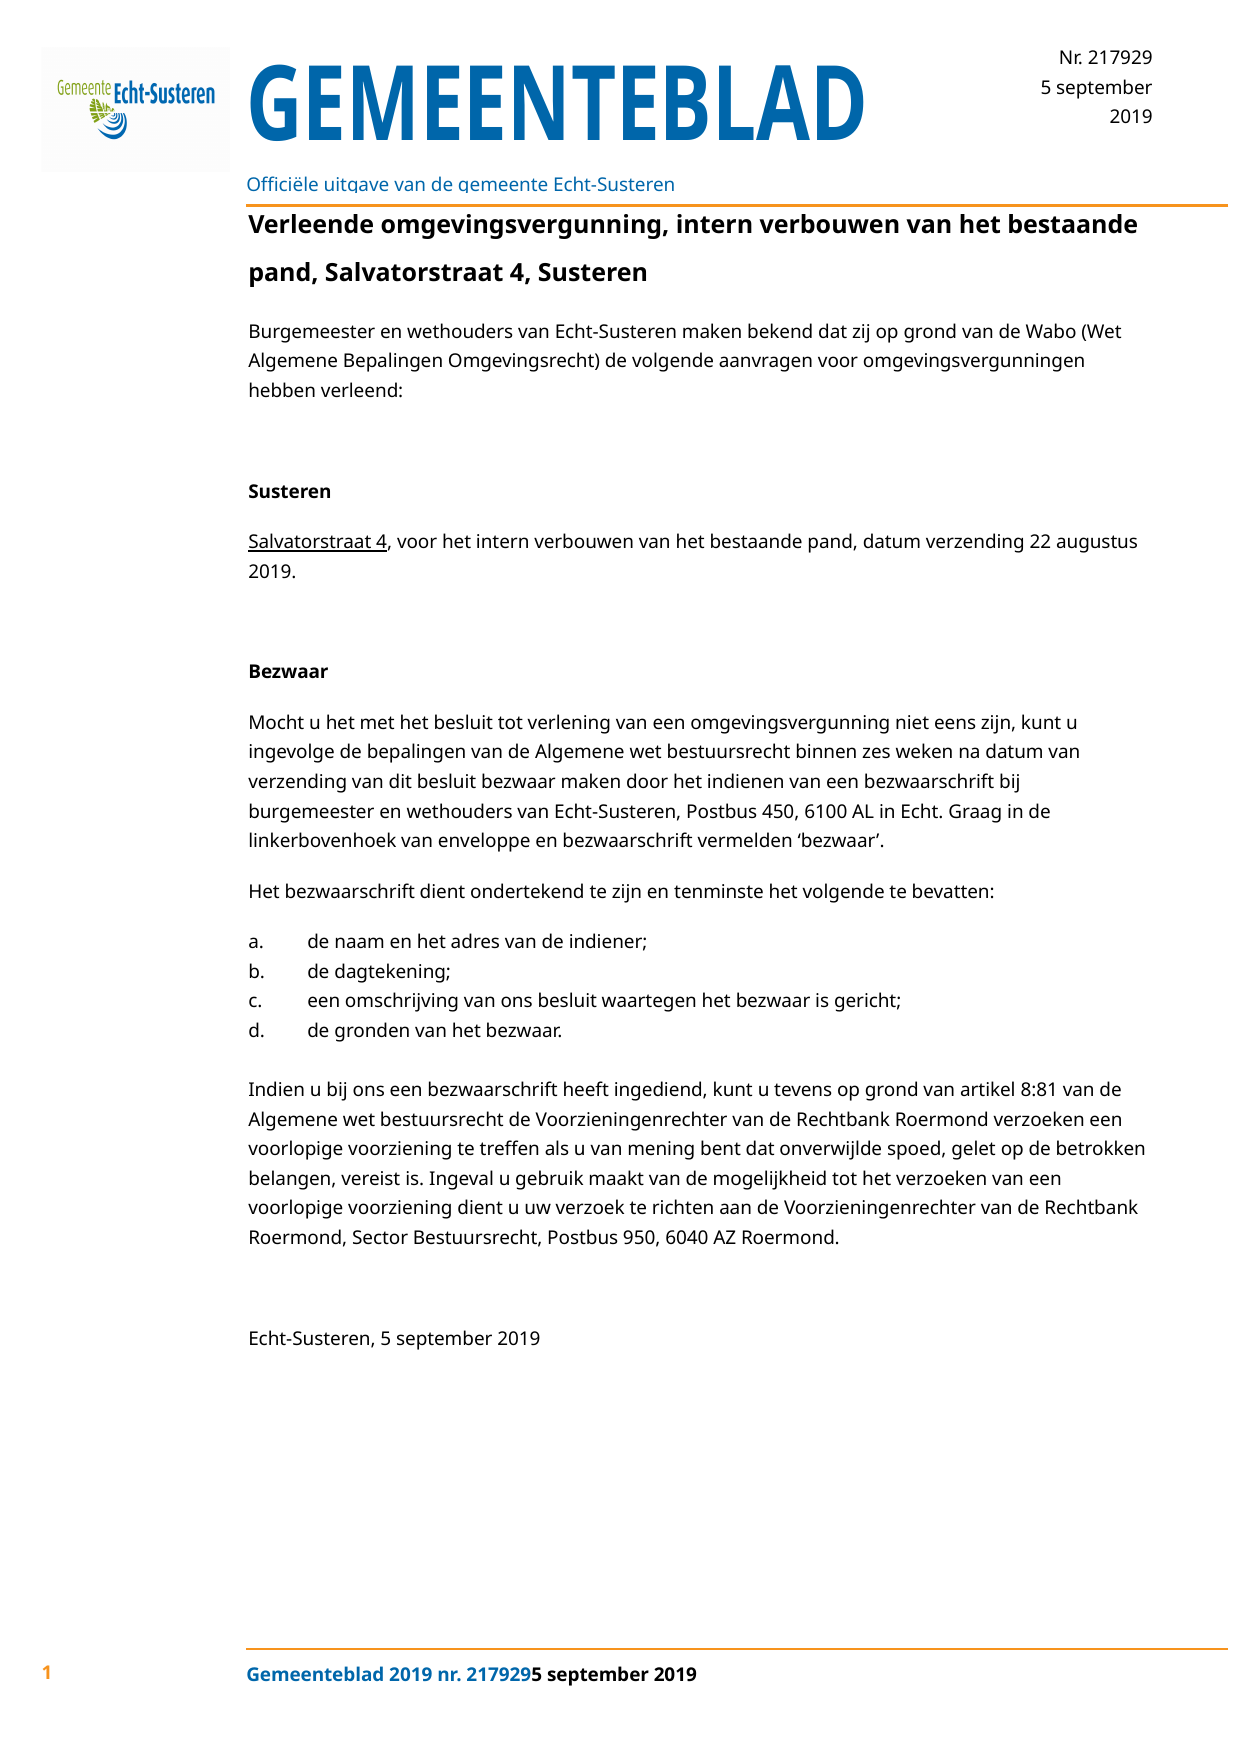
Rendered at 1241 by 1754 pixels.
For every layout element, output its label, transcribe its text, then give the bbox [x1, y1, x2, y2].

text Burgemeester en wethouders van Echt-Susteren maken bekend dat zij op grond van de Wabo (Wet Algemene Bepalingen Omgevingsrecht) de volgende aanvragen voor omgevingsvergunningen hebben verleend: [248, 318, 1152, 403]
text Echt-Susteren, 5 september 2019 [248, 1325, 1152, 1351]
list de dagtekening; [248, 958, 1152, 984]
text Mocht u het met het besluit tot verlening van een omgevingsvergunning niet eens zijn, kunt u ingevolge de bepalingen van de Algemene wet bestuursrecht binnen zes weken na datum van verzending van dit besluit bezwaar maken door het indienen van een bezwaarschrift bij burgemeester en wethouders van Echt-Susteren, Postbus 450, 6100 AL in Echt. Graag in de linkerbovenhoek van enveloppe en bezwaarschrift vermelden ‘bezwaar’. [248, 709, 1152, 853]
text Bezwaar [248, 659, 1152, 684]
picture [41, 47, 231, 172]
text Verleende omgevingsvergunning, intern verbouwen van het bestaande pand, Salvatorstraat 4, Susteren [248, 207, 1152, 288]
list de gronden van het bezwaar. [248, 1017, 1152, 1043]
list een omschrijving van ons besluit waartegen het bezwaar is gericht; [248, 987, 1152, 1013]
text Indien u bij ons een bezwaarschrift heeft ingediend, kunt u tevens op grond van artikel 8:81 van de Algemene wet bestuursrecht de Voorzieningenrechter van de Rechtbank Roermond verzoeken een voorlopige voorziening te treffen als u van mening bent dat onverwijlde spoed, gelet op de betrokken belangen, vereist is. Ingeval u gebruik maakt van de mogelijkheid tot het verzoeken van een voorlopige voorziening dient u uw verzoek te richten aan de Voorzieningenrechter van de Rechtbank Roermond, Sector Bestuursrecht, Postbus 950, 6040 AZ Roermond. [248, 1076, 1152, 1250]
text Salvatorstraat 4, voor het intern verbouwen van het bestaande pand, datum verzending 22 augustus 2019. [248, 528, 1152, 584]
text Het bezwaarschrift dient ondertekend te zijn en tenminste het volgende te bevatten: [248, 878, 1152, 904]
text Susteren [248, 478, 1152, 504]
list de naam en het adres van de indiener; [248, 928, 1152, 954]
